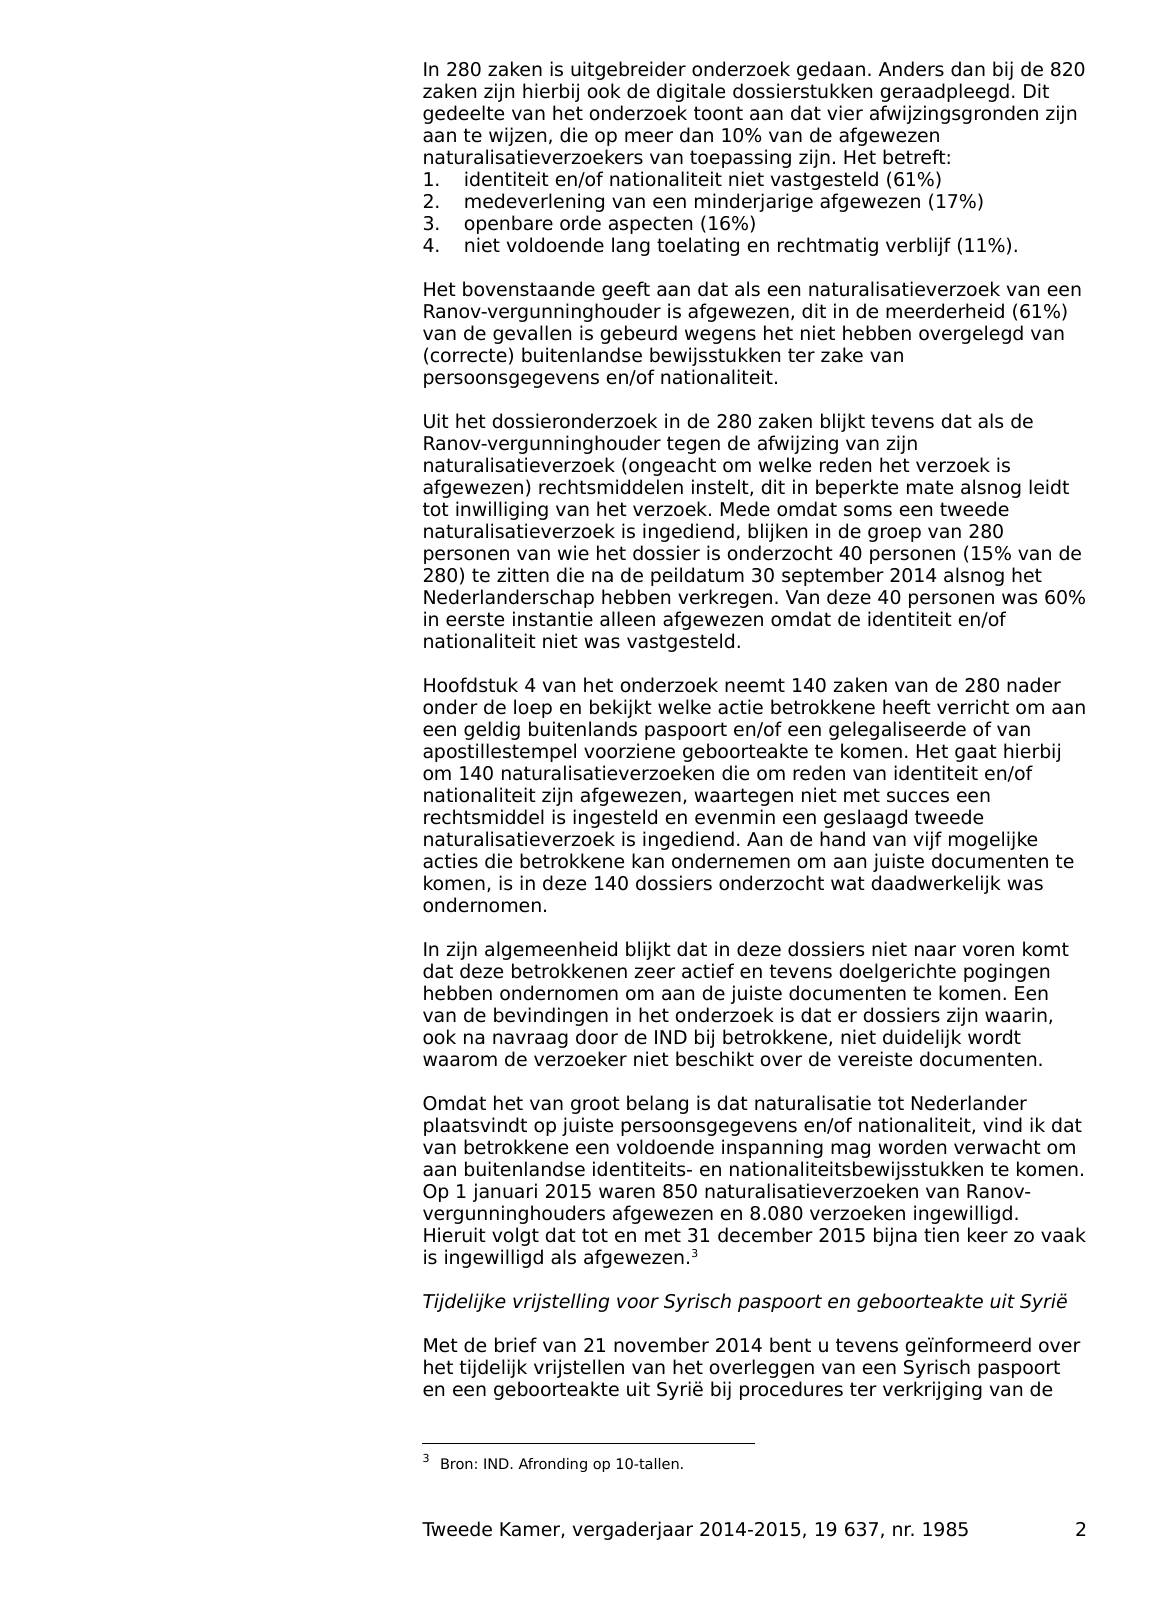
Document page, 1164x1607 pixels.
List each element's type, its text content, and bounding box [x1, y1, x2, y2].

text Bron: IND. Afronding op 10-tallen. [422, 1452, 1087, 1474]
text 1. identiteit en/of nationaliteit niet vastgesteld (61%) [422, 169, 1087, 191]
text Met de brief van 21 november 2014 bent u tevens geïnformeerd over het tijdelijk vrijstellen van het overleggen van een Syrisch paspoort en een geboorteakte uit Syrië bij procedures ter verkrijging van de [422, 1335, 1087, 1401]
text 2. medeverlening van een minderjarige afgewezen (17%) [422, 191, 1087, 213]
subtitle Tijdelijke vrijstelling voor Syrisch paspoort en geboorteakte uit Syrië [422, 1291, 1087, 1313]
text Het bovenstaande geeft aan dat als een naturalisatieverzoek van een Ranov-vergunninghouder is afgewezen, dit in de meerderheid (61%) van de gevallen is gebeurd wegens het niet hebben overgelegd van (correcte) buitenlandse bewijsstukken ter zake van persoonsgegevens en/of nationaliteit. [422, 279, 1087, 389]
text Omdat het van groot belang is dat naturalisatie tot Nederlander plaatsvindt op juiste persoonsgegevens en/of nationaliteit, vind ik dat van betrokkene een voldoende inspanning mag worden verwacht om aan buitenlandse identiteits- en nationaliteitsbewijsstukken te komen. Op 1 januari 2015 waren 850 naturalisatieverzoeken van Ranov-vergunninghouders afgewezen en 8.080 verzoeken ingewilligd. Hieruit volgt dat tot en met 31 december 2015 bijna tien keer zo vaak is ingewilligd als afgewezen. [422, 1093, 1087, 1269]
text Uit het dossieronderzoek in de 280 zaken blijkt tevens dat als de Ranov-vergunninghouder tegen de afwijzing van zijn naturalisatieverzoek (ongeacht om welke reden het verzoek is afgewezen) rechtsmiddelen instelt, dit in beperkte mate alsnog leidt tot inwilliging van het verzoek. Mede omdat soms een tweede naturalisatieverzoek is ingediend, blijken in de groep van 280 personen van wie het dossier is onderzocht 40 personen (15% van de 280) te zitten die na de peildatum 30 september 2014 alsnog het Nederlanderschap hebben verkregen. Van deze 40 personen was 60% in eerste instantie alleen afgewezen omdat de identiteit en/of nationaliteit niet was vastgesteld. [422, 411, 1087, 653]
text 3. openbare orde aspecten (16%) [422, 213, 1087, 235]
text In zijn algemeenheid blijkt dat in deze dossiers niet naar voren komt dat deze betrokkenen zeer actief en tevens doelgerichte pogingen hebben ondernomen om aan de juiste documenten te komen. Een van de bevindingen in het onderzoek is dat er dossiers zijn waarin, ook na navraag door de IND bij betrokkene, niet duidelijk wordt waarom de verzoeker niet beschikt over de vereiste documenten. [422, 939, 1087, 1071]
text Hoofdstuk 4 van het onderzoek neemt 140 zaken van de 280 nader onder de loep en bekijkt welke actie betrokkene heeft verricht om aan een geldig buitenlands paspoort en/of een gelegaliseerde of van apostillestempel voorziene geboorteakte te komen. Het gaat hierbij om 140 naturalisatieverzoeken die om reden van identiteit en/of nationaliteit zijn afgewezen, waartegen niet met succes een rechtsmiddel is ingesteld en evenmin een geslaagd tweede naturalisatieverzoek is ingediend. Aan de hand van vijf mogelijke acties die betrokkene kan ondernemen om aan juiste documenten te komen, is in deze 140 dossiers onderzocht wat daadwerkelijk was ondernomen. [422, 675, 1087, 917]
text In 280 zaken is uitgebreider onderzoek gedaan. Anders dan bij de 820 zaken zijn hierbij ook de digitale dossierstukken geraadpleegd. Dit gedeelte van het onderzoek toont aan dat vier afwijzingsgronden zijn aan te wijzen, die op meer dan 10% van de afgewezen naturalisatieverzoekers van toepassing zijn. Het betreft: [422, 59, 1087, 169]
text 4. niet voldoende lang toelating en rechtmatig verblijf (11%). [422, 235, 1087, 257]
